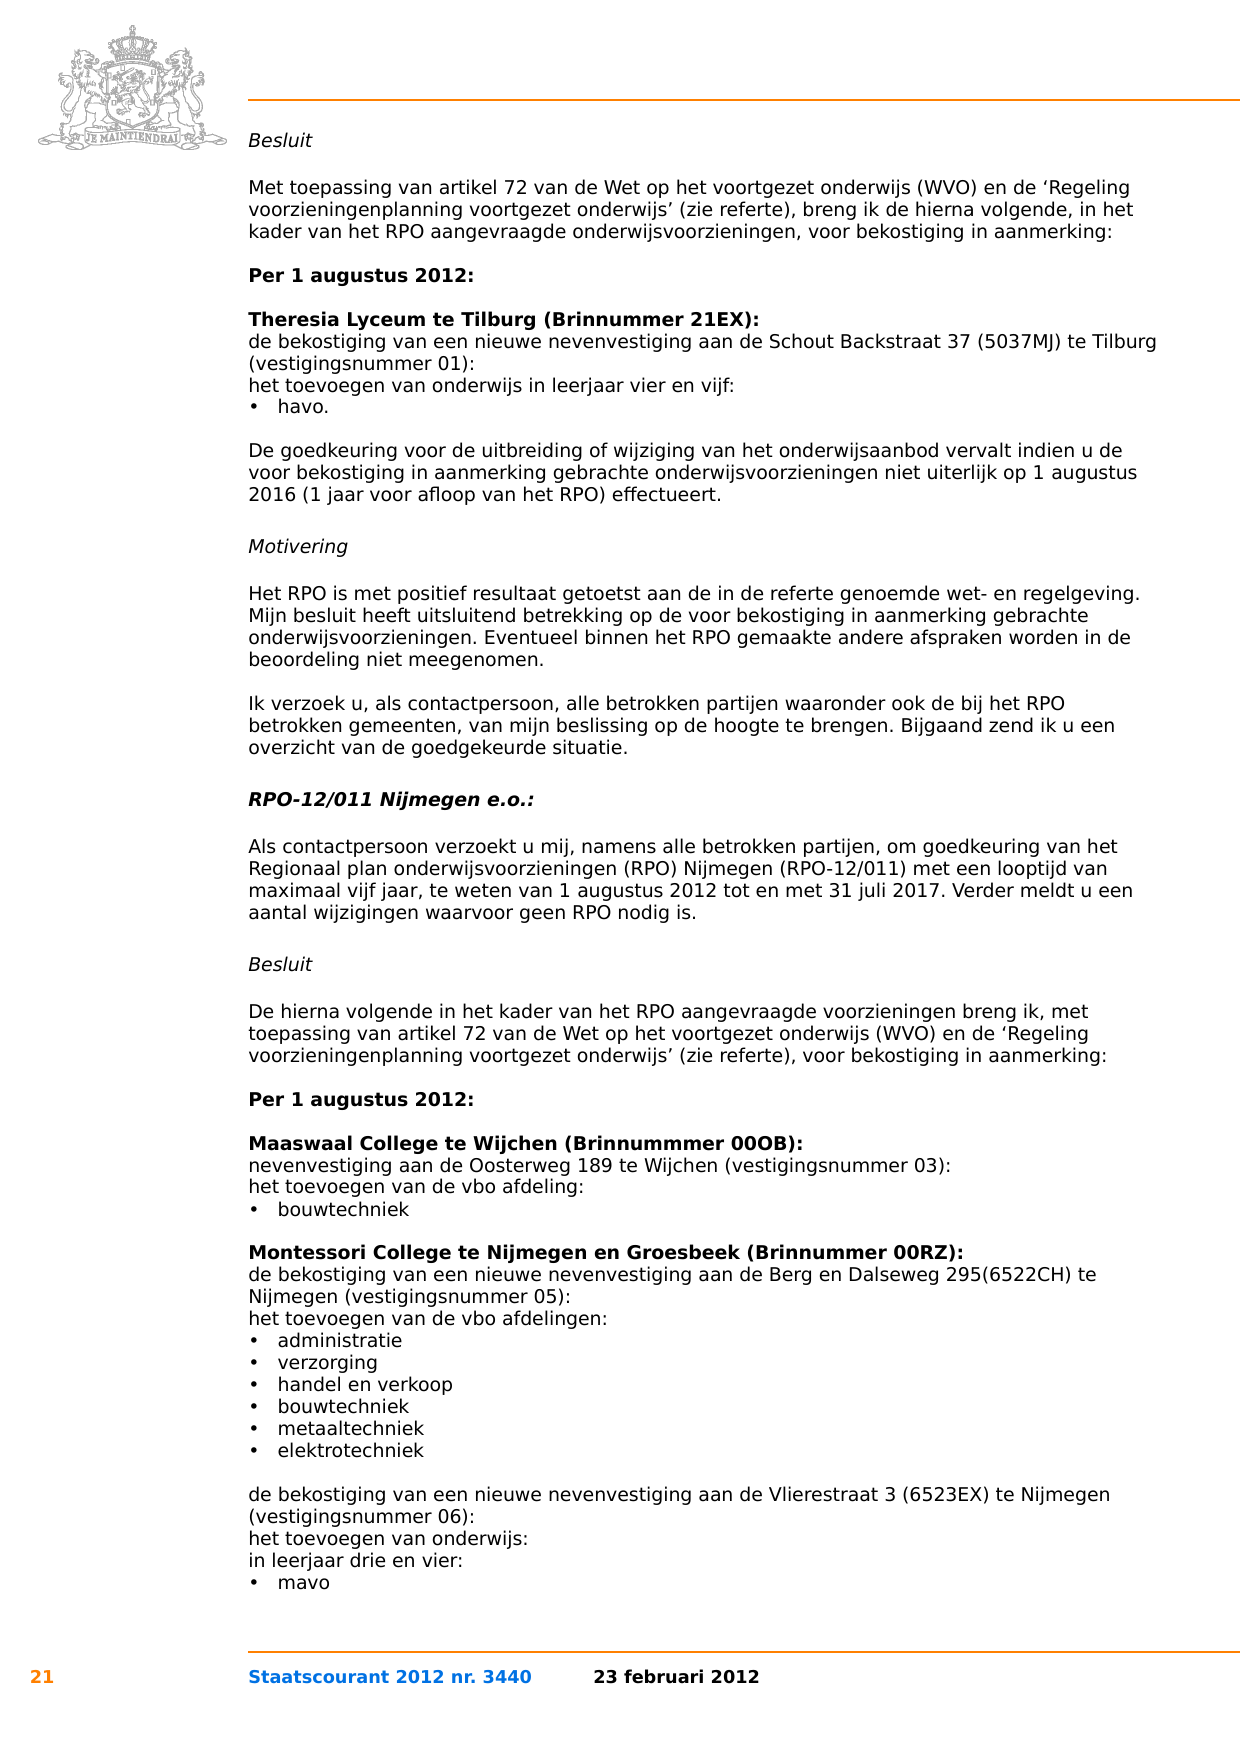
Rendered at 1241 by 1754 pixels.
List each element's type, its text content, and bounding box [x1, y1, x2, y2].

picture [38, 25, 227, 150]
text De goedkeuring voor de uitbreiding of wijziging van het onderwijsaanbod vervalt indien u de voor bekostiging in aanmerking gebrachte onderwijsvoorzieningen niet uiterlijk op 1 augustus 2016 (1 jaar voor afloop van het RPO) effectueert. [248, 440, 1163, 506]
text • handel en verkoop [248, 1374, 1163, 1396]
text Als contactpersoon verzoekt u mij, namens alle betrokken partijen, om goedkeuring van het Regionaal plan onderwijsvoorzieningen (RPO) Nijmegen (RPO-12/011) met een looptijd van maximaal vijf jaar, te weten van 1 augustus 2012 tot en met 31 juli 2017. Verder meldt u een aantal wijzigingen waarvoor geen RPO nodig is. [248, 836, 1163, 924]
text het toevoegen van de vbo afdelingen: [248, 1308, 1163, 1330]
text Met toepassing van artikel 72 van de Wet op het voortgezet onderwijs (WVO) en de ‘Regeling voorzieningenplanning voortgezet onderwijs’ (zie referte), breng ik de hierna volgende, in het kader van het RPO aangevraagde onderwijsvoorzieningen, voor bekostiging in aanmerking: [248, 177, 1163, 243]
text Ik verzoek u, als contactpersoon, alle betrokken partijen waaronder ook de bij het RPO betrokken gemeenten, van mijn beslissing op de hoogte te brengen. Bijgaand zend ik u een overzicht van de goedgekeurde situatie. [248, 693, 1163, 759]
subtitle Besluit [248, 954, 1163, 976]
text Het RPO is met positief resultaat getoetst aan de in de referte genoemde wet- en regelgeving. Mijn besluit heeft uitsluitend betrekking op de voor bekostiging in aanmerking gebrachte onderwijsvoorzieningen. Eventueel binnen het RPO gemaakte andere afspraken worden in de beoordeling niet meegenomen. [248, 583, 1163, 671]
text Maaswaal College te Wijchen (Brinnummmer 00OB): [248, 1132, 1163, 1154]
text de bekostiging van een nieuwe nevenvestiging aan de Berg en Dalseweg 295(6522CH) te Nijmegen (vestigingsnummer 05): [248, 1264, 1163, 1308]
text Per 1 augustus 2012: [248, 1089, 1163, 1111]
text De hierna volgende in het kader van het RPO aangevraagde voorzieningen breng ik, met toepassing van artikel 72 van de Wet op het voortgezet onderwijs (WVO) en de ‘Regeling voorzieningenplanning voortgezet onderwijs’ (zie referte), voor bekostiging in aanmerking: [248, 1001, 1163, 1067]
subtitle RPO-12/011 Nijmegen e.o.: [248, 789, 1163, 811]
text • verzorging [248, 1352, 1163, 1374]
text • bouwtechniek [248, 1198, 1163, 1220]
text • elektrotechniek [248, 1440, 1163, 1462]
subtitle Besluit [248, 130, 1163, 152]
text het toevoegen van de vbo afdeling: [248, 1176, 1163, 1198]
text • mavo [248, 1572, 1163, 1594]
text de bekostiging van een nieuwe nevenvestiging aan de Schout Backstraat 37 (5037MJ) te Tilburg (vestigingsnummer 01): [248, 331, 1163, 374]
text Per 1 augustus 2012: [248, 265, 1163, 287]
text Theresia Lyceum te Tilburg (Brinnummer 21EX): [248, 308, 1163, 331]
text • metaaltechniek [248, 1418, 1163, 1440]
text het toevoegen van onderwijs: [248, 1528, 1163, 1550]
text de bekostiging van een nieuwe nevenvestiging aan de Vlierestraat 3 (6523EX) te Nijmegen (vestigingsnummer 06): [248, 1484, 1163, 1528]
text Montessori College te Nijmegen en Groesbeek (Brinnummer 00RZ): [248, 1242, 1163, 1264]
text • havo. [248, 396, 1163, 418]
text het toevoegen van onderwijs in leerjaar vier en vijf: [248, 374, 1163, 396]
text nevenvestiging aan de Oosterweg 189 te Wijchen (vestigingsnummer 03): [248, 1154, 1163, 1176]
text in leerjaar drie en vier: [248, 1550, 1163, 1572]
subtitle Motivering [248, 536, 1163, 558]
text • administratie [248, 1330, 1163, 1352]
text • bouwtechniek [248, 1396, 1163, 1418]
